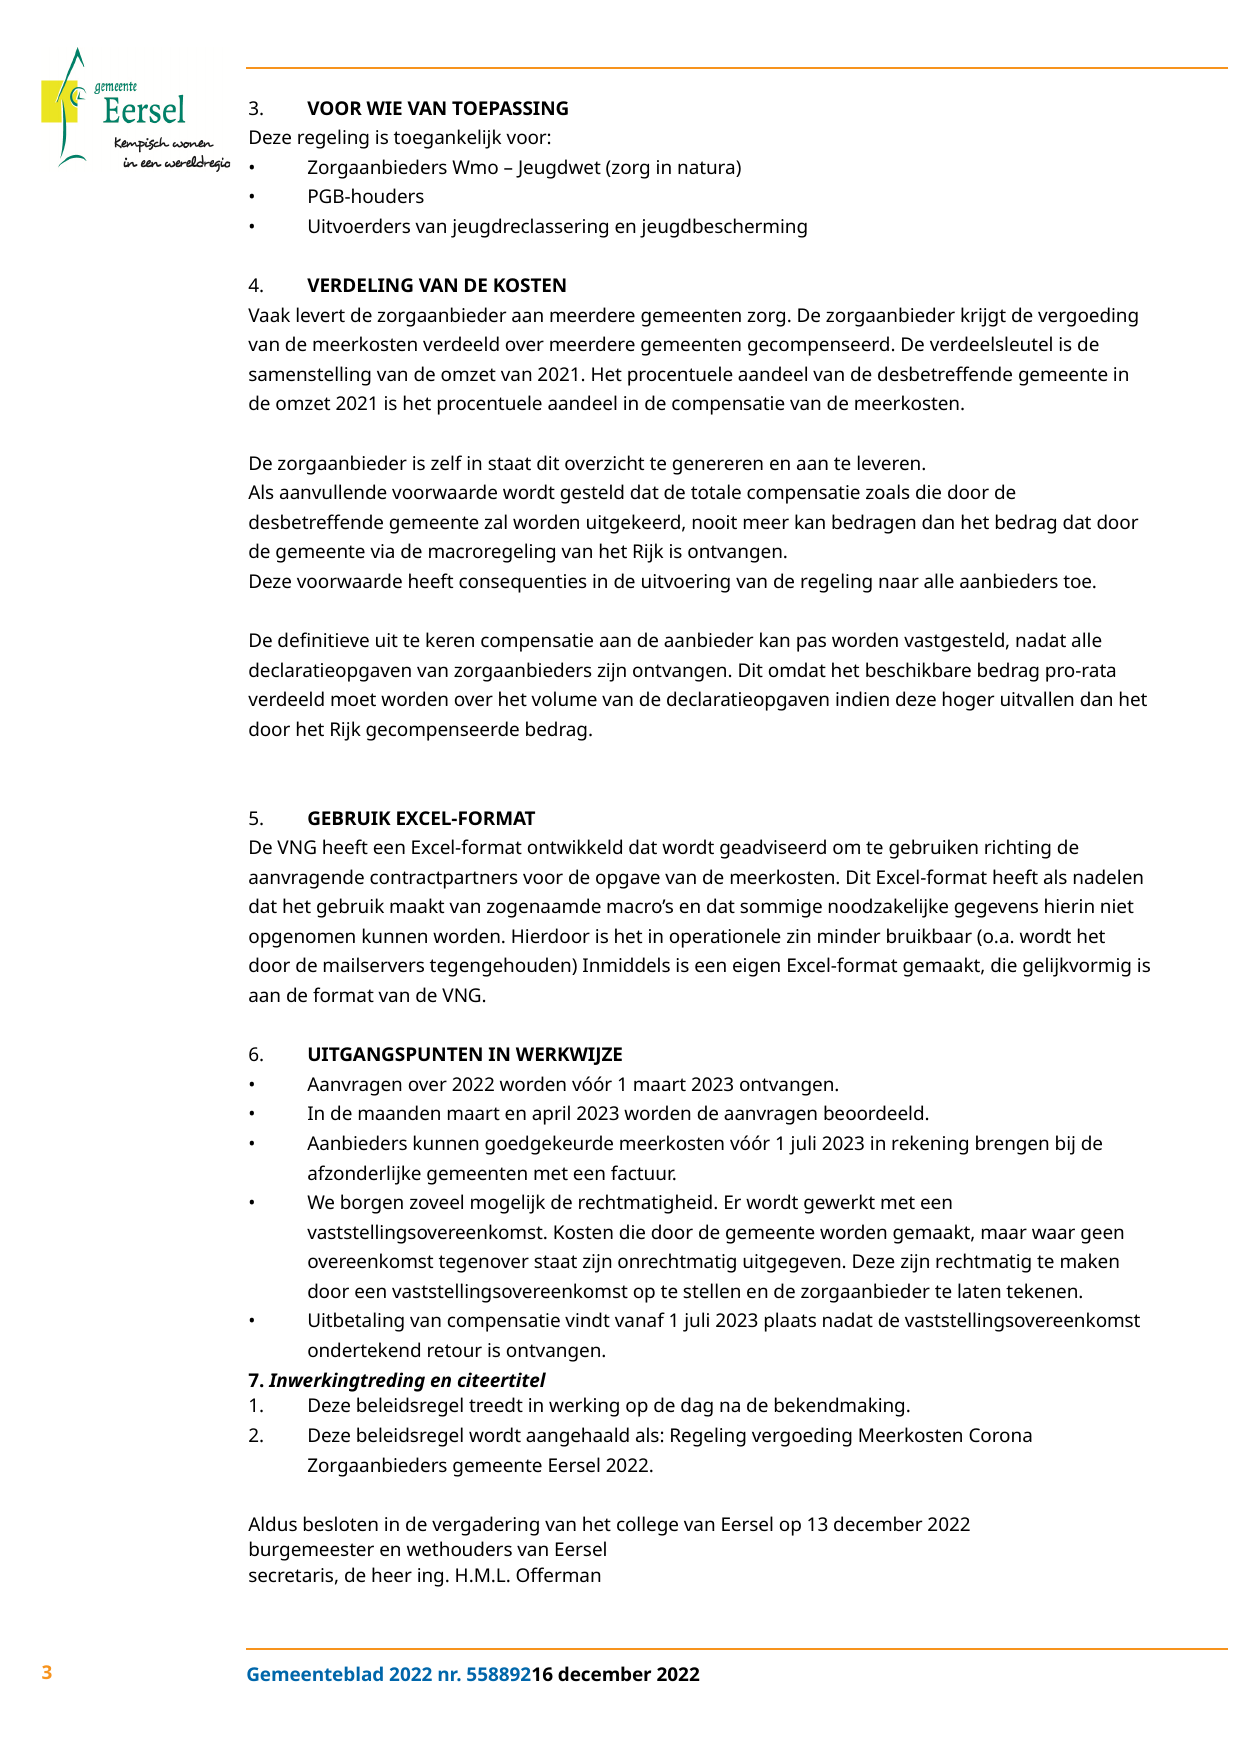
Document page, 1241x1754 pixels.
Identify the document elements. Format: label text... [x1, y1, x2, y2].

list GEBRUIK EXCEL-FORMAT [248, 805, 1152, 831]
text 7. Inwerkingtreding en citeertitel [248, 1367, 1152, 1393]
text Deze regeling is toegankelijk voor: [248, 124, 1152, 150]
list Deze beleidsregel treedt in werking op de dag na de bekendmaking. [248, 1393, 1152, 1418]
list We borgen zoveel mogelijk de rechtmatigheid. Er wordt gewerkt met een vaststellingsovereenkomst. Kosten die door de gemeente worden gemaakt, maar waar geen overeenkomst tegenover staat zijn onrechtmatig uitgegeven. Deze zijn rechtmatig te maken door een vaststellingsovereenkomst op te stellen en de zorgaanbieder te laten tekenen. [248, 1189, 1152, 1304]
list Aanbieders kunnen goedgekeurde meerkosten vóór 1 juli 2023 in rekening brengen bij de afzonderlijke gemeenten met een factuur. [248, 1130, 1152, 1186]
text De zorgaanbieder is zelf in staat dit overzicht te genereren en aan te leveren. [248, 450, 1152, 476]
text De definitieve uit te keren compensatie aan de aanbieder kan pas worden vastgesteld, nadat alle declaratieopgaven van zorgaanbieders zijn ontvangen. Dit omdat het beschikbare bedrag pro-rata verdeeld moet worden over het volume van de declaratieopgaven indien deze hoger uitvallen dan het door het Rijk gecompenseerde bedrag. [248, 627, 1152, 742]
list VOOR WIE VAN TOEPASSING [248, 95, 1152, 121]
text burgemeester en wethouders van Eersel [248, 1537, 1152, 1562]
list Zorgaanbieders Wmo – Jeugdwet (zorg in natura) [248, 154, 1152, 180]
list Uitvoerders van jeugdreclassering en jeugdbescherming [248, 213, 1152, 239]
text Aldus besloten in de vergadering van het college van Eersel op 13 december 2022 [248, 1511, 1152, 1537]
list Uitbetaling van compensatie vindt vanaf 1 juli 2023 plaats nadat de vaststellingsovereenkomst ondertekend retour is ontvangen. [248, 1308, 1152, 1363]
list VERDELING VAN DE KOSTEN [248, 272, 1152, 298]
text De VNG heeft een Excel-format ontwikkeld dat wordt geadviseerd om te gebruiken richting de aanvragende contractpartners voor de opgave van de meerkosten. Dit Excel-format heeft als nadelen dat het gebruik maakt van zogenaamde macro’s en dat sommige noodzakelijke gegevens hierin niet opgenomen kunnen worden. Hierdoor is het in operationele zin minder bruikbaar (o.a. wordt het door de mailservers tegengehouden) Inmiddels is een eigen Excel-format gemaakt, die gelijkvormig is aan de format van de VNG. [248, 834, 1152, 1008]
list In de maanden maart en april 2023 worden de aanvragen beoordeeld. [248, 1101, 1152, 1126]
picture [41, 47, 231, 172]
text Als aanvullende voorwaarde wordt gesteld dat de totale compensatie zoals die door de desbetreffende gemeente zal worden uitgekeerd, nooit meer kan bedragen dan het bedrag dat door de gemeente via de macroregeling van het Rijk is ontvangen. [248, 479, 1152, 564]
list Deze beleidsregel wordt aangehaald als: Regeling vergoeding Meerkosten Corona Zorgaanbieders gemeente Eersel 2022. [248, 1422, 1152, 1477]
text Deze voorwaarde heeft consequenties in de uitvoering van de regeling naar alle aanbieders toe. [248, 568, 1152, 594]
text secretaris, de heer ing. H.M.L. Offerman [248, 1562, 1152, 1588]
list Aanvragen over 2022 worden vóór 1 maart 2023 ontvangen. [248, 1071, 1152, 1097]
list UITGANGSPUNTEN IN WERKWIJZE [248, 1041, 1152, 1067]
text Vaak levert de zorgaanbieder aan meerdere gemeenten zorg. De zorgaanbieder krijgt de vergoeding van de meerkosten verdeeld over meerdere gemeenten gecompenseerd. De verdeelsleutel is de samenstelling van de omzet van 2021. Het procentuele aandeel van de desbetreffende gemeente in de omzet 2021 is het procentuele aandeel in de compensatie van de meerkosten. [248, 302, 1152, 416]
list PGB-houders [248, 183, 1152, 209]
